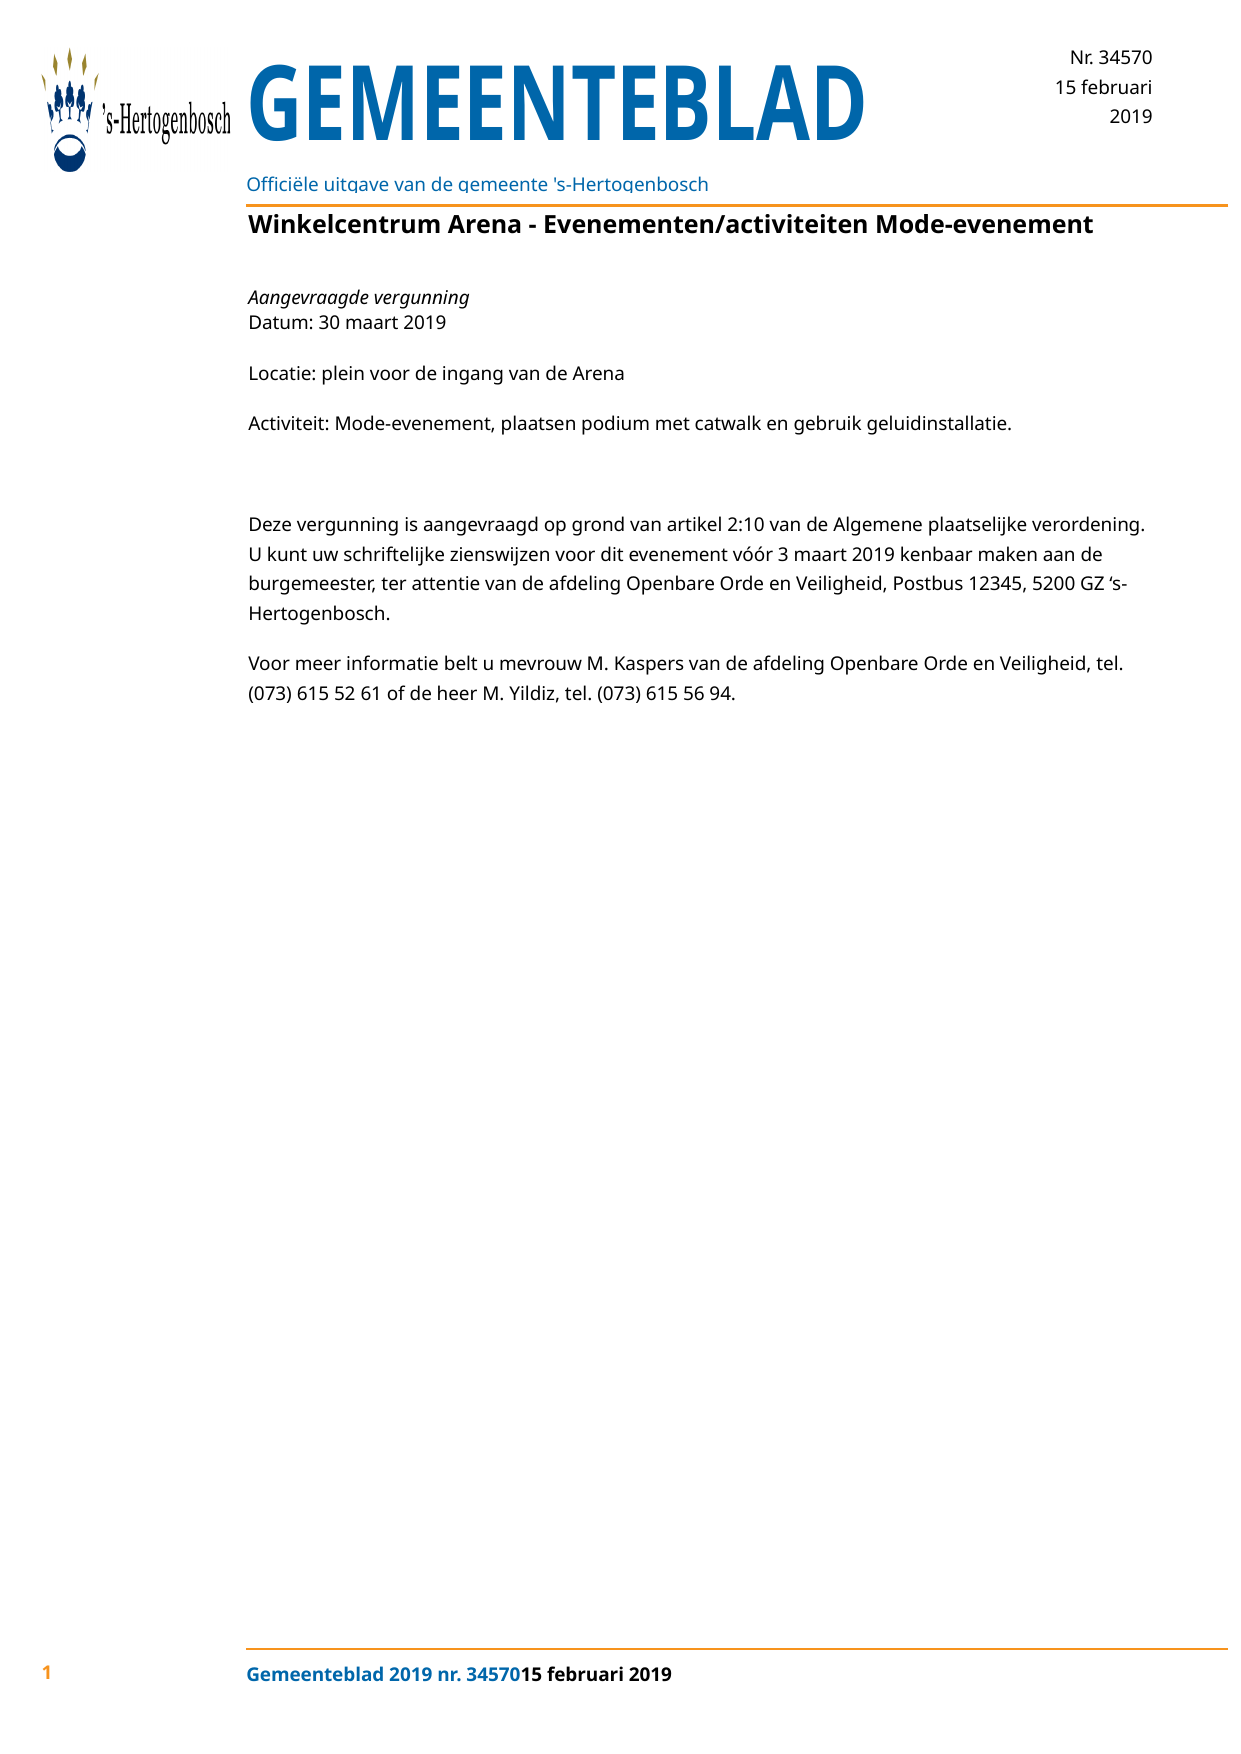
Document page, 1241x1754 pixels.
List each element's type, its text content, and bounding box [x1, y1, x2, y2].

text Locatie: plein voor de ingang van de Arena [248, 360, 1152, 386]
picture [41, 47, 231, 172]
text Activiteit: Mode-evenement, plaatsen podium met catwalk en gebruik geluidinstallatie. [248, 410, 1152, 436]
text Datum: 30 maart 2019 [248, 309, 1152, 335]
text Deze vergunning is aangevraagd op grond van artikel 2:10 van de Algemene plaatselijke verordening. U kunt uw schriftelijke zienswijzen voor dit evenement vóór 3 maart 2019 kenbaar maken aan de burgemeester, ter attentie van de afdeling Openbare Orde en Veiligheid, Postbus 12345, 5200 GZ ‘s-Hertogenbosch. [248, 511, 1152, 626]
text Voor meer informatie belt u mevrouw M. Kaspers van de afdeling Openbare Orde en Veiligheid, tel. (073) 615 52 61 of de heer M. Yildiz, tel. (073) 615 56 94. [248, 650, 1152, 706]
text Winkelcentrum Arena - Evenementen/activiteiten Mode-evenement [248, 207, 1152, 241]
text Aangevraagde vergunning [248, 284, 1152, 309]
